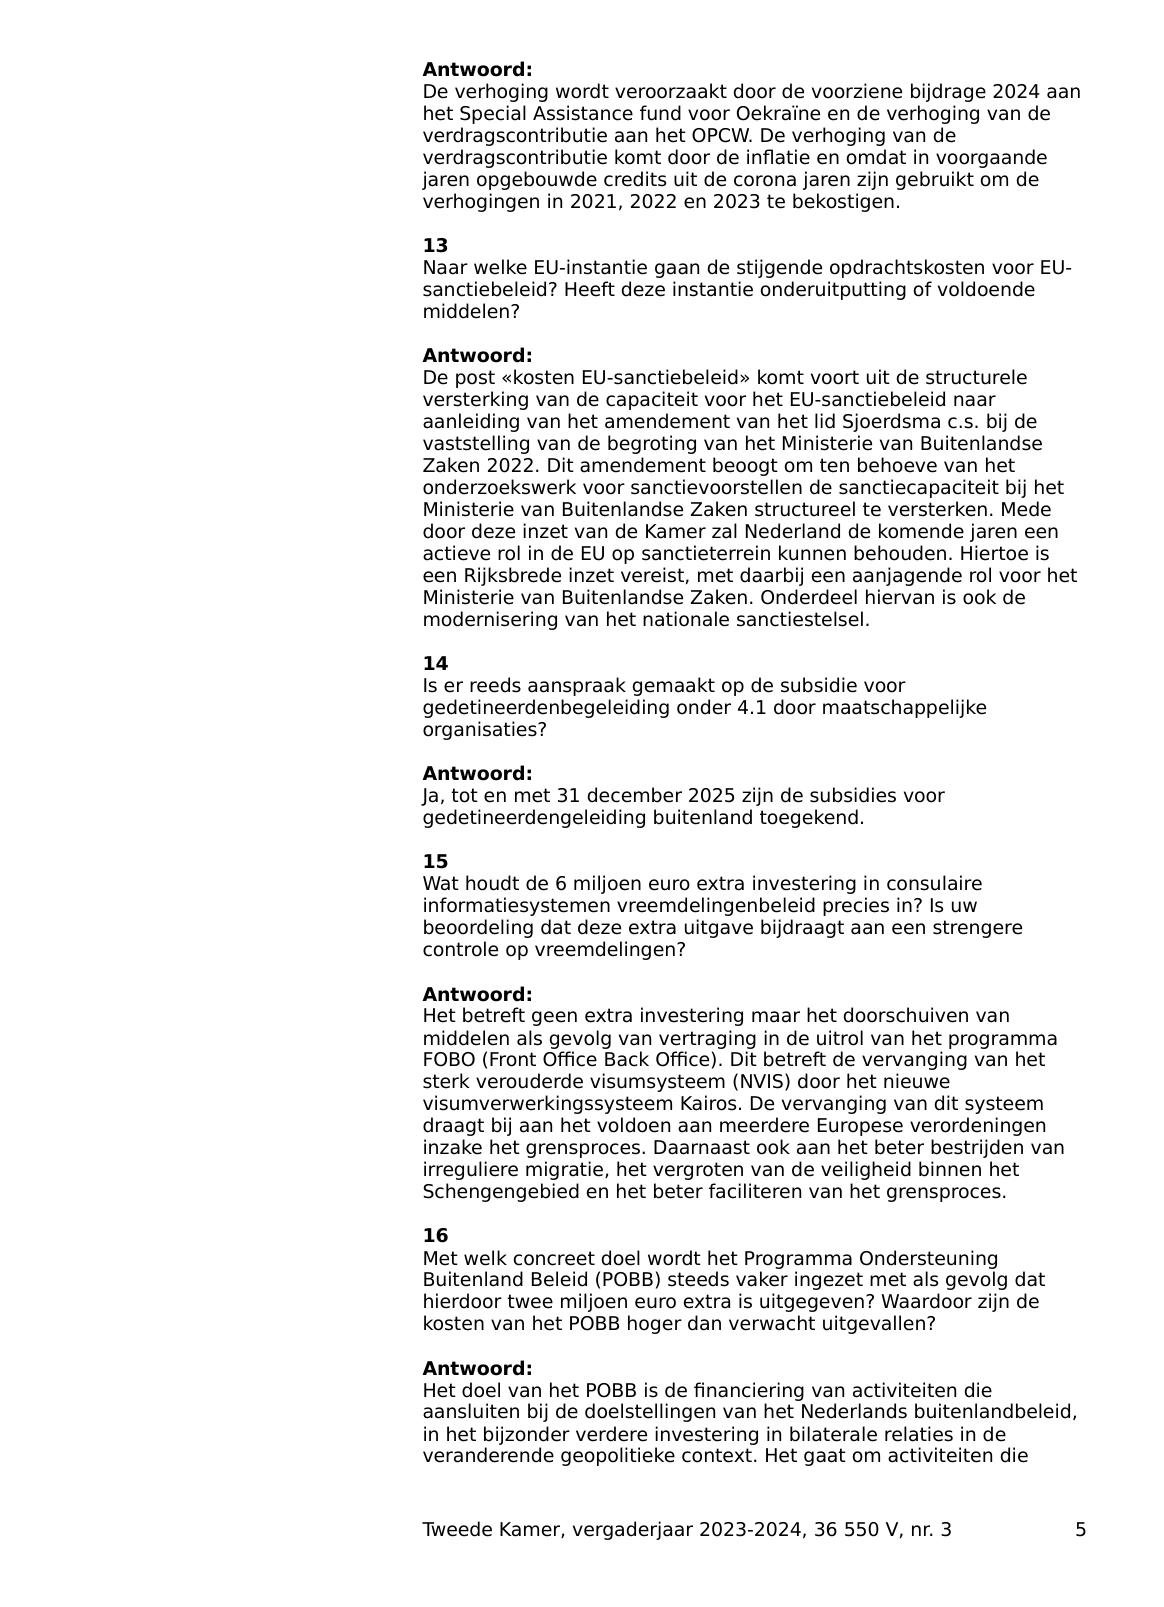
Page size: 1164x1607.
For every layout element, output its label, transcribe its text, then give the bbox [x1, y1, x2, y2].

text Antwoord: [422, 763, 1087, 785]
text Is er reeds aanspraak gemaakt op de subsidie voor gedetineerdenbegeleiding onder 4.1 door maatschappelijke organisaties? [422, 675, 1087, 741]
text De post «kosten EU-sanctiebeleid» komt voort uit de structurele versterking van de capaciteit voor het EU-sanctiebeleid naar aanleiding van het amendement van het lid Sjoerdsma c.s. bij de vaststelling van de begroting van het Ministerie van Buitenlandse Zaken 2022. Dit amendement beoogt om ten behoeve van het onderzoekswerk voor sanctievoorstellen de sanctiecapaciteit bij het Ministerie van Buitenlandse Zaken structureel te versterken. Mede door deze inzet van de Kamer zal Nederland de komende jaren een actieve rol in de EU op sanctieterrein kunnen behouden. Hiertoe is een Rijksbrede inzet vereist, met daarbij een aanjagende rol voor het Ministerie van Buitenlandse Zaken. Onderdeel hiervan is ook de modernisering van het nationale sanctiestelsel. [422, 367, 1087, 631]
text Antwoord: [422, 345, 1087, 367]
text Antwoord: [422, 1357, 1087, 1379]
text Antwoord: [422, 983, 1087, 1005]
text Ja, tot en met 31 december 2025 zijn de subsidies voor gedetineerdengeleiding buitenland toegekend. [422, 785, 1087, 829]
text Met welk concreet doel wordt het Programma Ondersteuning Buitenland Beleid (POBB) steeds vaker ingezet met als gevolg dat hierdoor twee miljoen euro extra is uitgegeven? Waardoor zijn de kosten van het POBB hoger dan verwacht uitgevallen? [422, 1247, 1087, 1335]
text Naar welke EU-instantie gaan de stijgende opdrachtskosten voor EU-sanctiebeleid? Heeft deze instantie onderuitputting of voldoende middelen? [422, 257, 1087, 323]
text Het betreft geen extra investering maar het doorschuiven van middelen als gevolg van vertraging in de uitrol van het programma FOBO (Front Office Back Office). Dit betreft de vervanging van het sterk verouderde visumsysteem (NVIS) door het nieuwe visumverwerkingssysteem Kairos. De vervanging van dit systeem draagt bij aan het voldoen aan meerdere Europese verordeningen inzake het grensproces. Daarnaast ook aan het beter bestrijden van irreguliere migratie, het vergroten van de veiligheid binnen het Schengengebied en het beter faciliteren van het grensproces. [422, 1005, 1087, 1203]
text De verhoging wordt veroorzaakt door de voorziene bijdrage 2024 aan het Special Assistance fund voor Oekraïne en de verhoging van de verdragscontributie aan het OPCW. De verhoging van de verdragscontributie komt door de inflatie en omdat in voorgaande jaren opgebouwde credits uit de corona jaren zijn gebruikt om de verhogingen in 2021, 2022 en 2023 te bekostigen. [422, 81, 1087, 213]
text Het doel van het POBB is de financiering van activiteiten die aansluiten bij de doelstellingen van het Nederlands buitenlandbeleid, in het bijzonder verdere investering in bilaterale relaties in de veranderende geopolitieke context. Het gaat om activiteiten die [422, 1379, 1087, 1467]
text 15 [422, 851, 1087, 873]
text 13 [422, 235, 1087, 257]
text Wat houdt de 6 miljoen euro extra investering in consulaire informatiesystemen vreemdelingenbeleid precies in? Is uw beoordeling dat deze extra uitgave bijdraagt aan een strengere controle op vreemdelingen? [422, 873, 1087, 961]
text Antwoord: [422, 59, 1087, 81]
text 14 [422, 653, 1087, 675]
text 16 [422, 1225, 1087, 1247]
